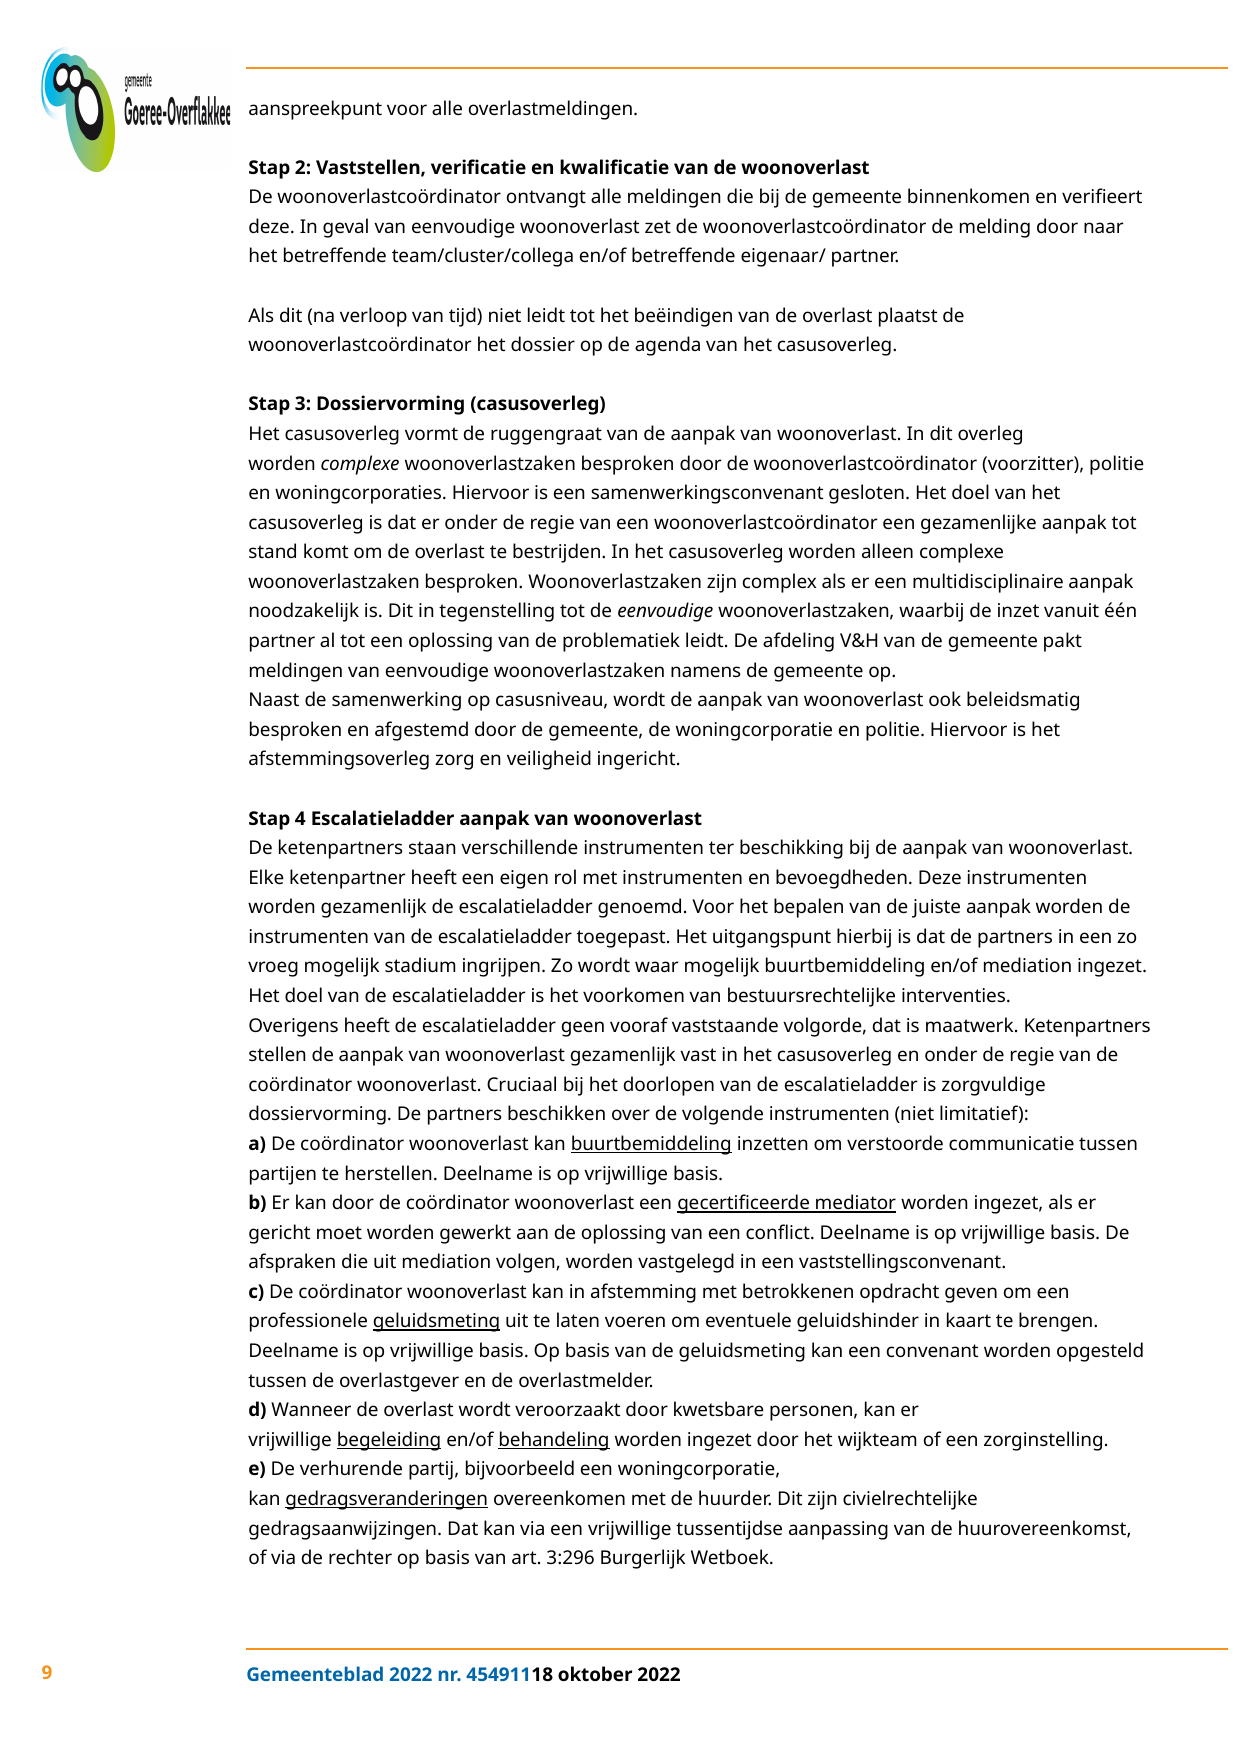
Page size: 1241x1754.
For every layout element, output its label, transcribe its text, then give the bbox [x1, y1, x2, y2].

picture [41, 47, 231, 172]
text Als dit (na verloop van tijd) niet leidt tot het beëindigen van de overlast plaatst de woonoverlastcoördinator het dossier op de agenda van het casusoverleg. [248, 302, 1152, 357]
text Stap 2: Vaststellen, verificatie en kwalificatie van de woonoverlast [248, 154, 1152, 180]
text a) De coördinator woonoverlast kan buurtbemiddeling inzetten om verstoorde communicatie tussen partijen te herstellen. Deelname is op vrijwillige basis. [248, 1130, 1152, 1186]
text De ketenpartners staan verschillende instrumenten ter beschikking bij de aanpak van woonoverlast. Elke ketenpartner heeft een eigen rol met instrumenten en bevoegdheden. Deze instrumenten worden gezamenlijk de escalatieladder genoemd. Voor het bepalen van de juiste aanpak worden de instrumenten van de escalatieladder toegepast. Het uitgangspunt hierbij is dat de partners in een zo vroeg mogelijk stadium ingrijpen. Zo wordt waar mogelijk buurtbemiddeling en/of mediation ingezet. Het doel van de escalatieladder is het voorkomen van bestuursrechtelijke interventies. [248, 834, 1152, 1008]
text c) De coördinator woonoverlast kan in afstemming met betrokkenen opdracht geven om een professionele geluidsmeting uit te laten voeren om eventuele geluidshinder in kaart te brengen. Deelname is op vrijwillige basis. Op basis van de geluidsmeting kan een convenant worden opgesteld tussen de overlastgever en de overlastmelder. [248, 1278, 1152, 1393]
text Stap 4 Escalatieladder aanpak van woonoverlast [248, 805, 1152, 831]
text Naast de samenwerking op casusniveau, wordt de aanpak van woonoverlast ook beleidsmatig besproken en afgestemd door de gemeente, de woningcorporatie en politie. Hiervoor is het afstemmingsoverleg zorg en veiligheid ingericht. [248, 686, 1152, 771]
text Stap 3: Dossiervorming (casusoverleg) [248, 391, 1152, 416]
text b) Er kan door de coördinator woonoverlast een gecertificeerde mediator worden ingezet, als er gericht moet worden gewerkt aan de oplossing van een conflict. Deelname is op vrijwillige basis. De afspraken die uit mediation volgen, worden vastgelegd in een vaststellingsconvenant. [248, 1189, 1152, 1274]
text Het casusoverleg vormt de ruggengraat van de aanpak van woonoverlast. In dit overleg worden complexe woonoverlastzaken besproken door de woonoverlastcoördinator (voorzitter), politie en woningcorporaties. Hiervoor is een samenwerkingsconvenant gesloten. Het doel van het casusoverleg is dat er onder de regie van een woonoverlastcoördinator een gezamenlijke aanpak tot stand komt om de overlast te bestrijden. In het casusoverleg worden alleen complexe woonoverlastzaken besproken. Woonoverlastzaken zijn complex als er een multidisciplinaire aanpak noodzakelijk is. Dit in tegenstelling tot de eenvoudige woonoverlastzaken, waarbij de inzet vanuit één partner al tot een oplossing van de problematiek leidt. De afdeling V&H van de gemeente pakt meldingen van eenvoudige woonoverlastzaken namens de gemeente op. [248, 420, 1152, 683]
text aanspreekpunt voor alle overlastmeldingen. [248, 95, 1152, 121]
text De woonoverlastcoördinator ontvangt alle meldingen die bij de gemeente binnenkomen en verifieert deze. In geval van eenvoudige woonoverlast zet de woonoverlastcoördinator de melding door naar het betreffende team/cluster/collega en/of betreffende eigenaar/ partner. [248, 183, 1152, 268]
text e) De verhurende partij, bijvoorbeeld een woningcorporatie, kan gedragsveranderingen overeenkomen met de huurder. Dit zijn civielrechtelijke gedragsaanwijzingen. Dat kan via een vrijwillige tussentijdse aanpassing van de huurovereenkomst, of via de rechter op basis van art. 3:296 Burgerlijk Wetboek. [248, 1456, 1152, 1570]
text d) Wanneer de overlast wordt veroorzaakt door kwetsbare personen, kan er vrijwillige begeleiding en/of behandeling worden ingezet door het wijkteam of een zorginstelling. [248, 1396, 1152, 1452]
text Overigens heeft de escalatieladder geen vooraf vaststaande volgorde, dat is maatwerk. Ketenpartners stellen de aanpak van woonoverlast gezamenlijk vast in het casusoverleg en onder de regie van de coördinator woonoverlast. Cruciaal bij het doorlopen van de escalatieladder is zorgvuldige dossiervorming. De partners beschikken over de volgende instrumenten (niet limitatief): [248, 1012, 1152, 1126]
